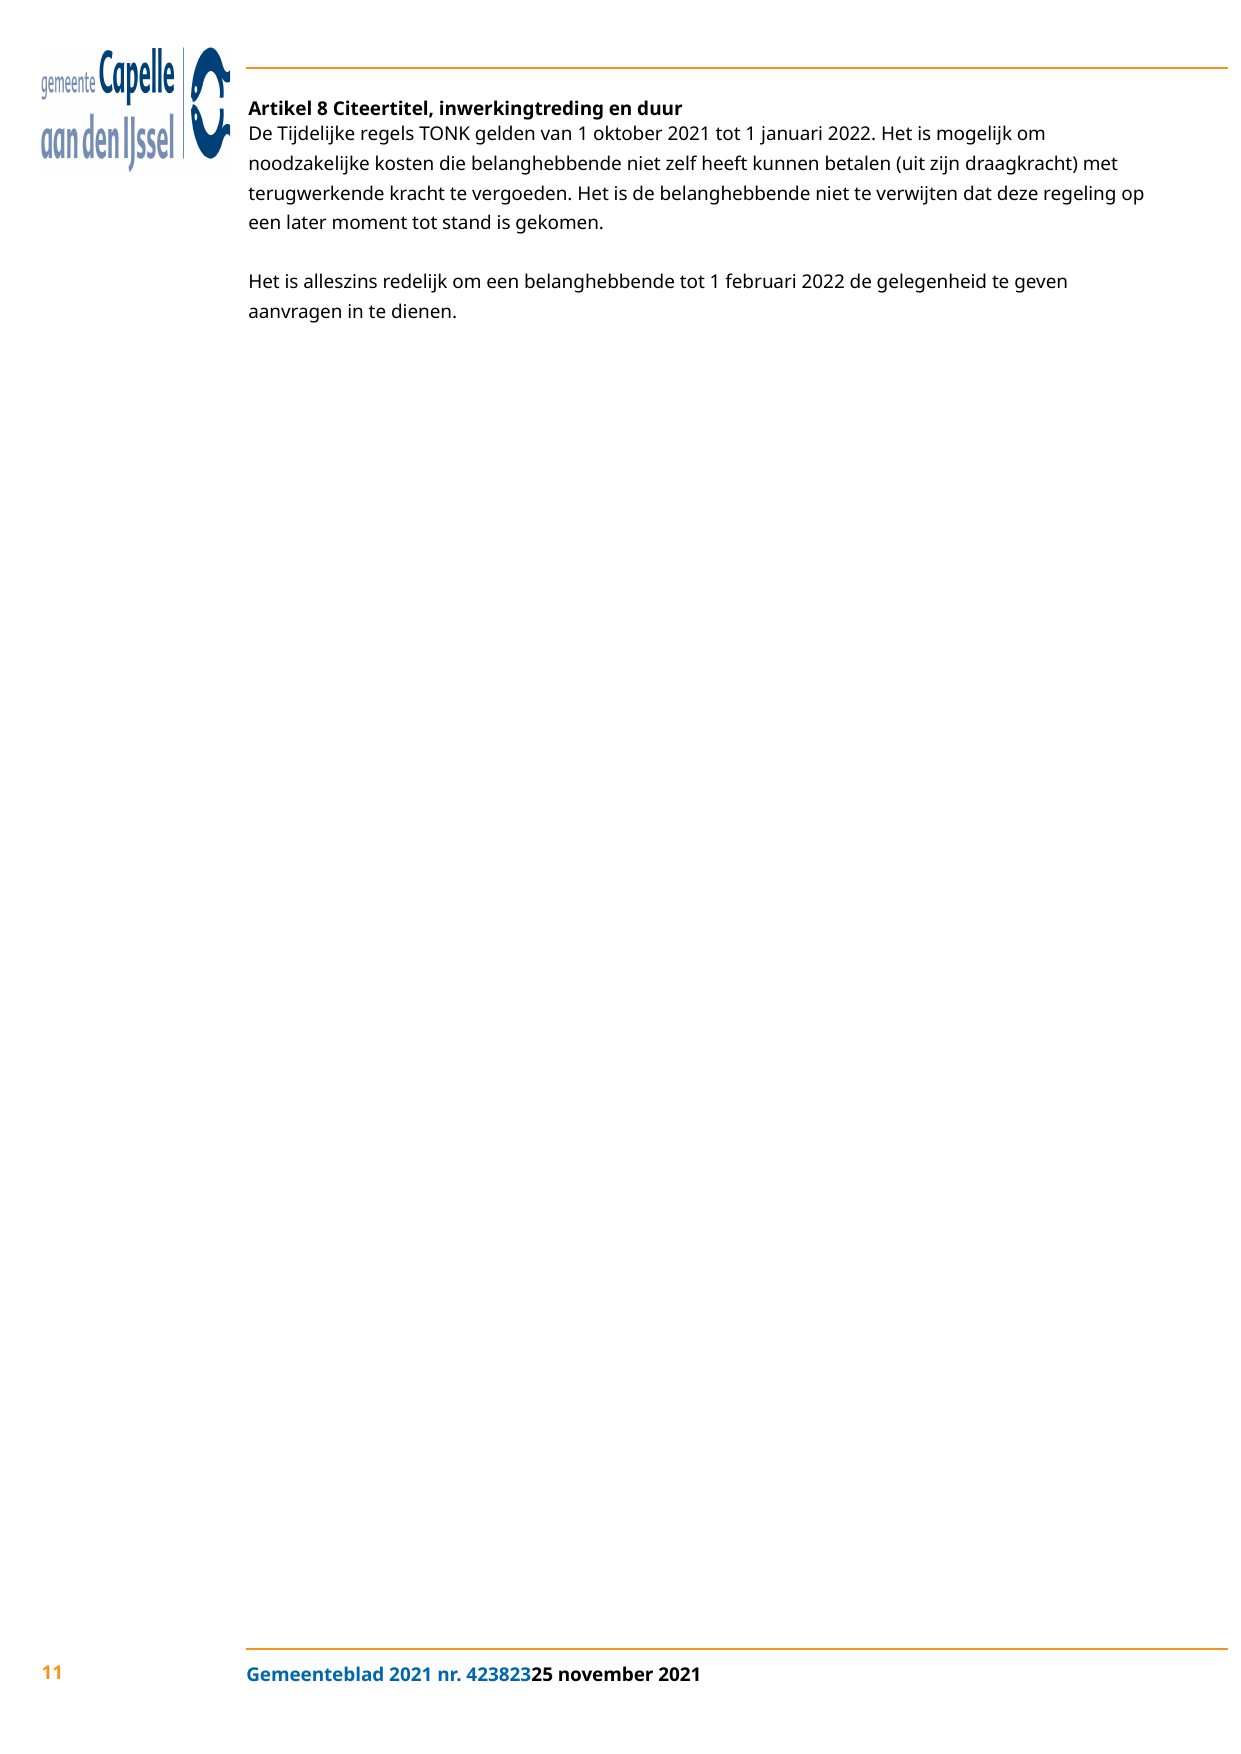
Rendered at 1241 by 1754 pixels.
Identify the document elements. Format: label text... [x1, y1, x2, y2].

text De Tijdelijke regels TONK gelden van 1 oktober 2021 tot 1 januari 2022. Het is mogelijk om noodzakelijke kosten die belanghebbende niet zelf heeft kunnen betalen (uit zijn draagkracht) met terugwerkende kracht te vergoeden. Het is de belanghebbende niet te verwijten dat deze regeling op een later moment tot stand is gekomen. [248, 121, 1152, 235]
text Artikel 8 Citeertitel, inwerkingtreding en duur [248, 95, 1152, 121]
text Het is alleszins redelijk om een belanghebbende tot 1 februari 2022 de gelegenheid te geven aanvragen in te dienen. [248, 268, 1152, 324]
picture [41, 47, 231, 172]
